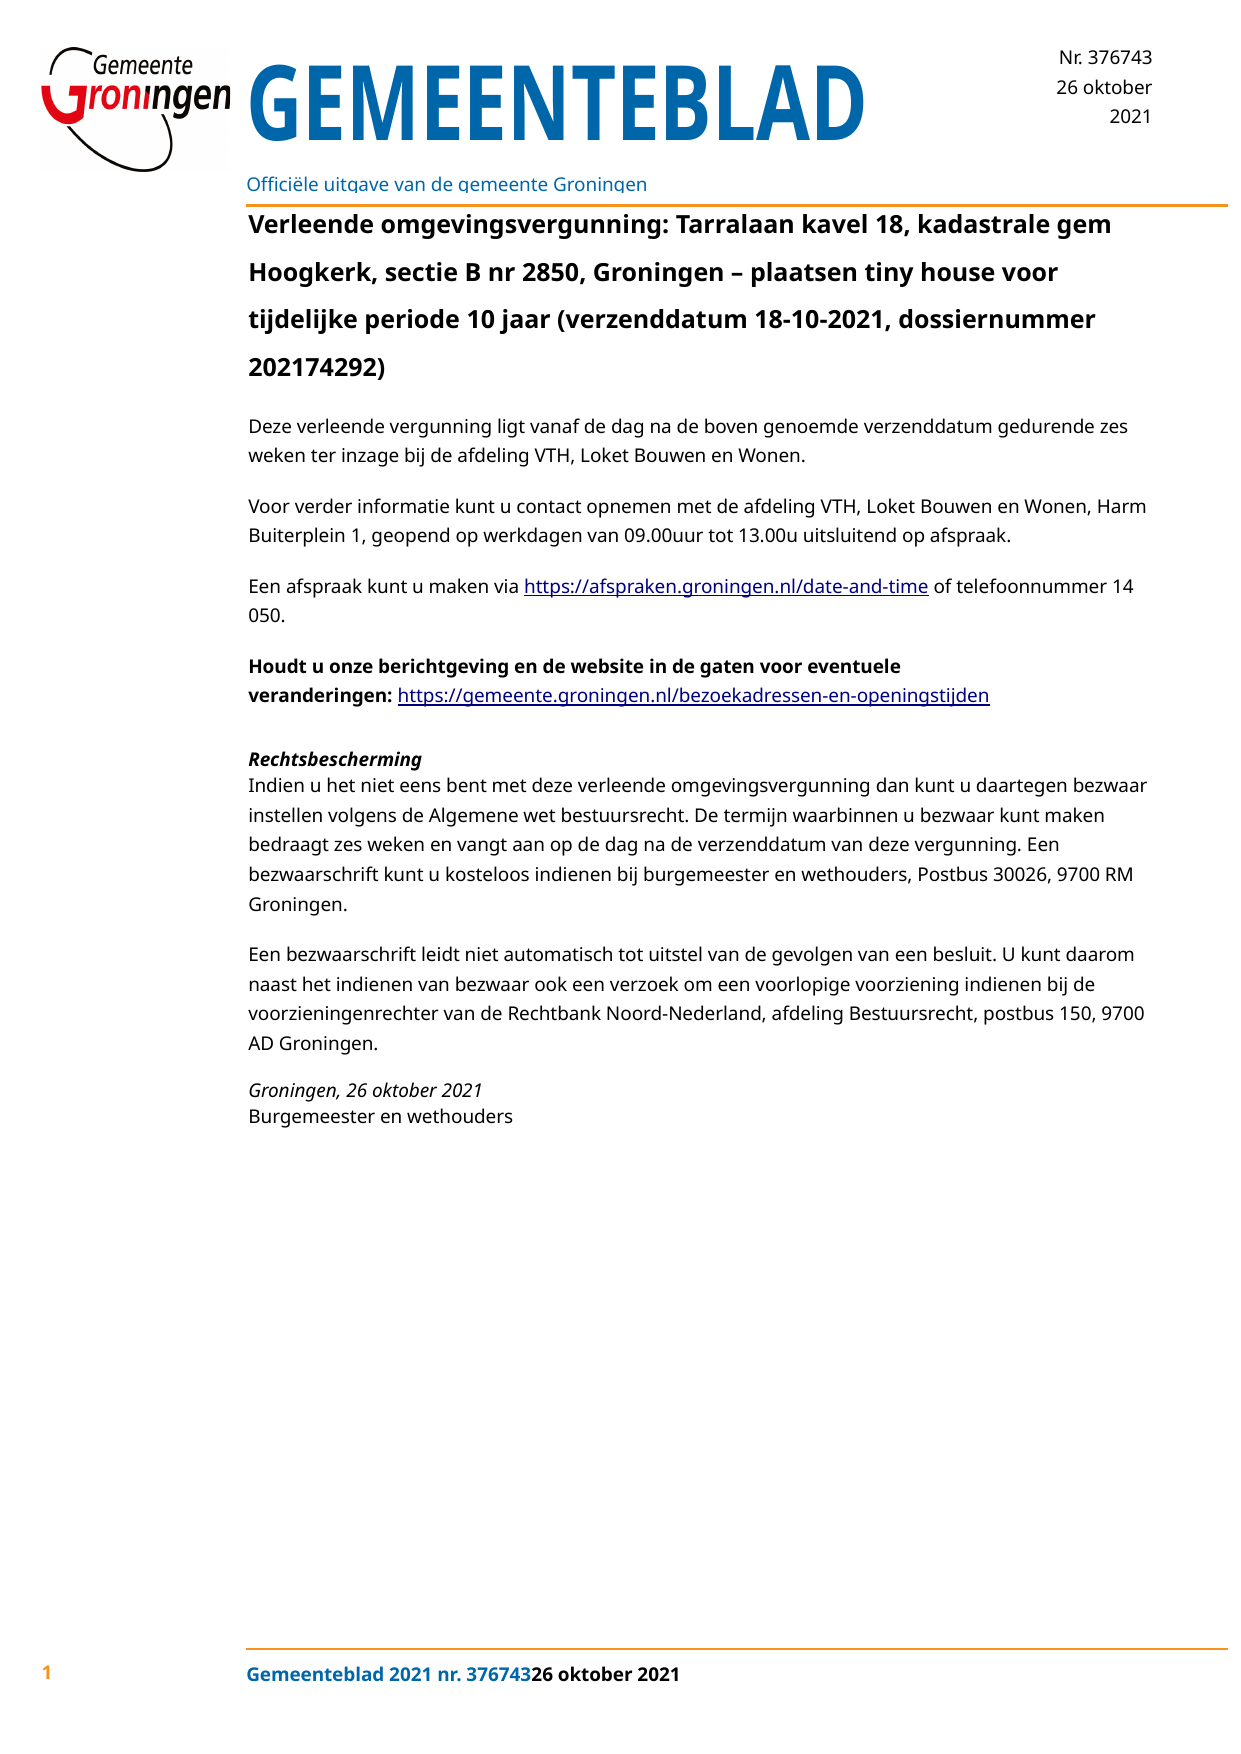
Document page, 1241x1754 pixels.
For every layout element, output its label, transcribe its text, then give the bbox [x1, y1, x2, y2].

text Groningen, 26 oktober 2021 [248, 1078, 1152, 1103]
text Indien u het niet eens bent met deze verleende omgevingsvergunning dan kunt u daartegen bezwaar instellen volgens de Algemene wet bestuursrecht. De termijn waarbinnen u bezwaar kunt maken bedraagt zes weken en vangt aan op de dag na de verzenddatum van deze vergunning. Een bezwaarschrift kunt u kosteloos indienen bij burgemeester en wethouders, Postbus 30026, 9700 RM Groningen. [248, 772, 1152, 916]
text Een afspraak kunt u maken via https://afspraken.groningen.nl/date-and-time of telefoonnummer 14 050. [248, 573, 1152, 628]
text Houdt u onze berichtgeving en de website in de gaten voor eventuele veranderingen: https://gemeente.groningen.nl/bezoekadressen-en-openingstijden [248, 653, 1152, 708]
text Een bezwaarschrift leidt niet automatisch tot uitstel van de gevolgen van een besluit. U kunt daarom naast het indienen van bezwaar ook een verzoek om een voorlopige voorziening indienen bij de voorzieningenrechter van de Rechtbank Noord-Nederland, afdeling Bestuursrecht, postbus 150, 9700 AD Groningen. [248, 941, 1152, 1056]
text Verleende omgevingsvergunning: Tarralaan kavel 18, kadastrale gem Hoogkerk, sectie B nr 2850, Groningen – plaatsen tiny house voor tijdelijke periode 10 jaar (verzenddatum 18-10-2021, dossiernummer 202174292) [248, 207, 1152, 384]
text Deze verleende vergunning ligt vanaf de dag na de boven genoemde verzenddatum gedurende zes weken ter inzage bij de afdeling VTH, Loket Bouwen en Wonen. [248, 413, 1152, 468]
picture [41, 47, 231, 172]
text Burgemeester en wethouders [248, 1103, 1152, 1129]
text Voor verder informatie kunt u contact opnemen met de afdeling VTH, Loket Bouwen en Wonen, Harm Buiterplein 1, geopend op werkdagen van 09.00uur tot 13.00u uitsluitend op afspraak. [248, 493, 1152, 548]
text Rechtsbescherming [248, 747, 1152, 772]
